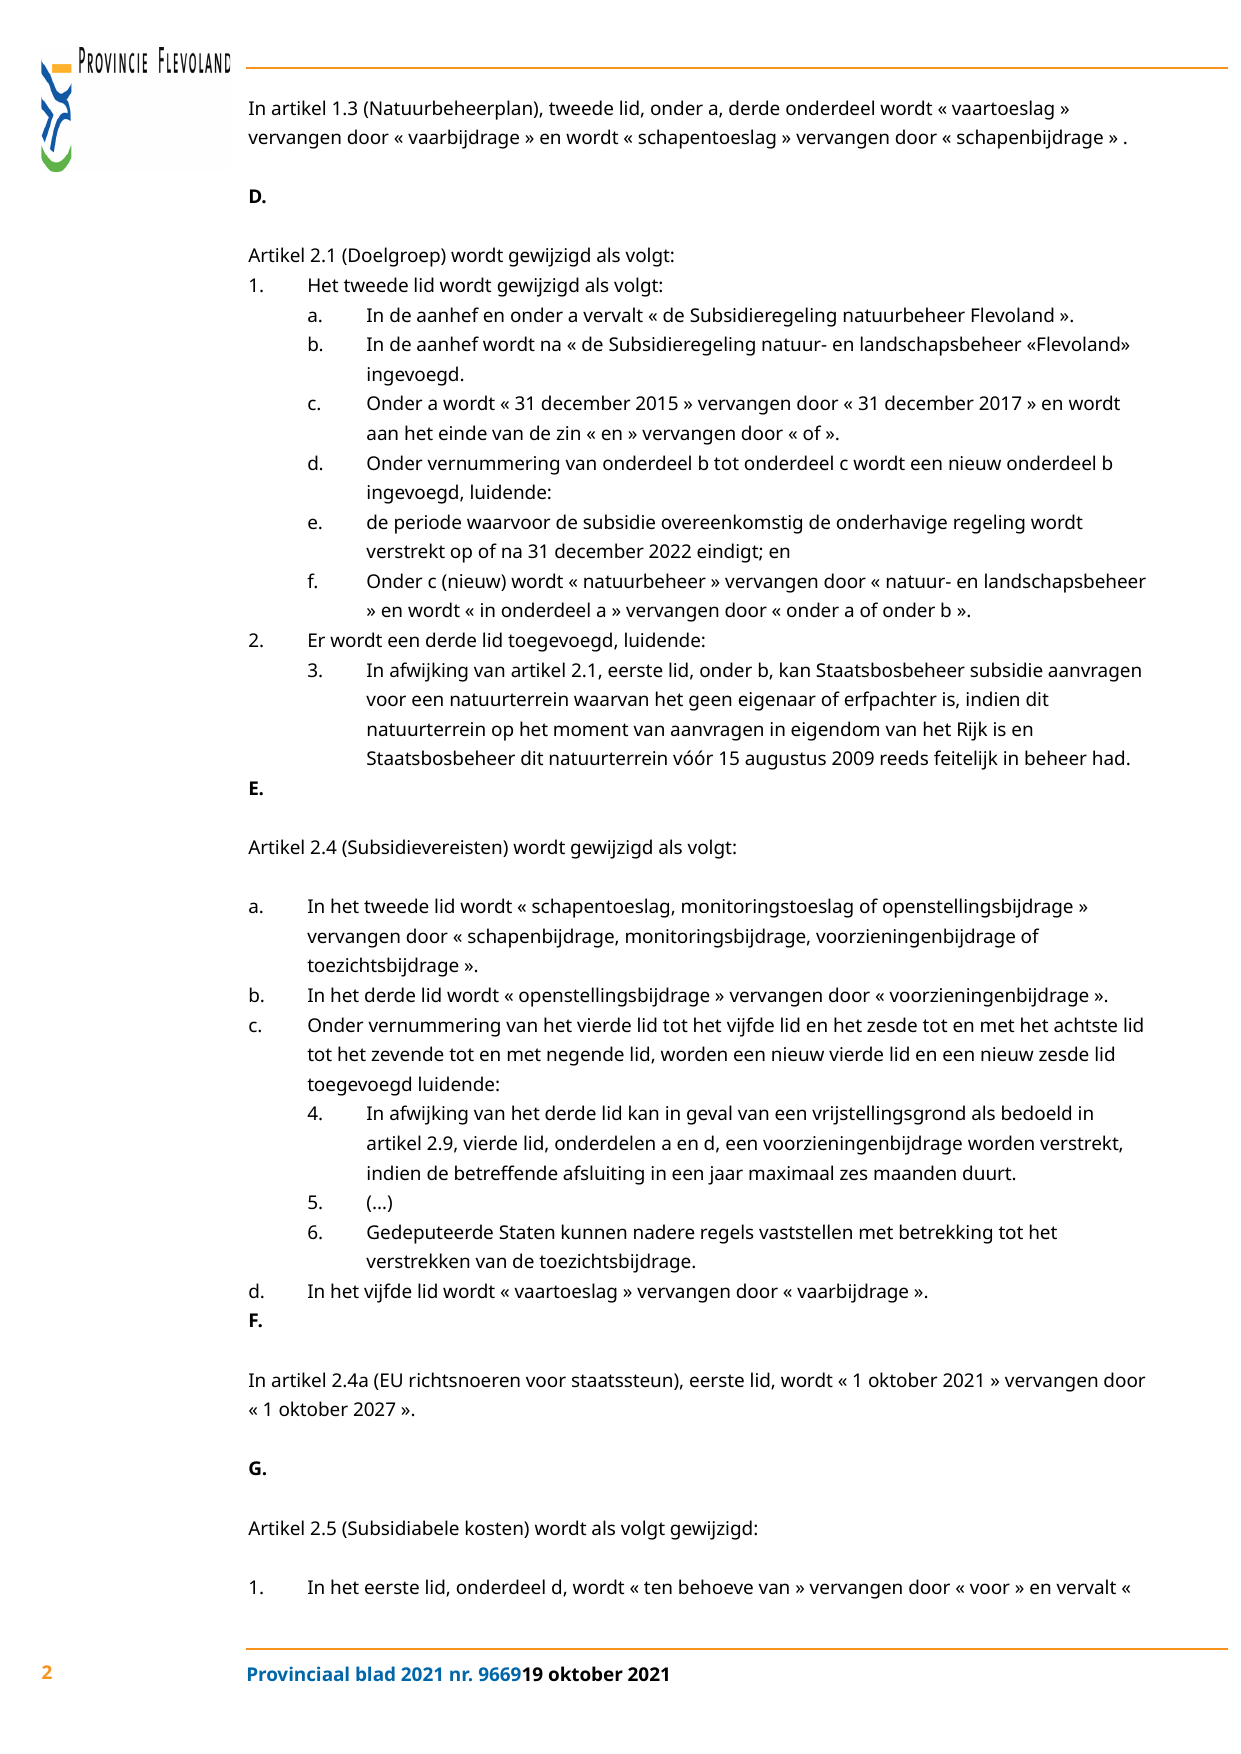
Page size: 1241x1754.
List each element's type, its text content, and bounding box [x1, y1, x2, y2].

text G. [248, 1456, 1152, 1481]
list In afwijking van het derde lid kan in geval van een vrijstellingsgrond als bedoeld in artikel 2.9, vierde lid, onderdelen a en d, een voorzieningenbijdrage worden verstrekt, indien de betreffende afsluiting in een jaar maximaal zes maanden duurt. [307, 1101, 1152, 1186]
list Er wordt een derde lid toegevoegd, luidende: [248, 627, 1152, 653]
list In het eerste lid, onderdeel d, wordt « ten behoeve van » vervangen door « voor » en vervalt « [248, 1574, 1152, 1600]
list Onder a wordt « 31 december 2015 » vervangen door « 31 december 2017 » en wordt aan het einde van de zin « en » vervangen door « of ». [307, 391, 1152, 446]
list In het tweede lid wordt « schapentoeslag, monitoringstoeslag of openstellingsbijdrage » vervangen door « schapenbijdrage, monitoringsbijdrage, voorzieningenbijdrage of toezichtsbijdrage ». [248, 893, 1152, 978]
picture [41, 47, 231, 172]
list Gedeputeerde Staten kunnen nadere regels vaststellen met betrekking tot het verstrekken van de toezichtsbijdrage. [307, 1219, 1152, 1274]
text In artikel 1.3 (Natuurbeheerplan), tweede lid, onder a, derde onderdeel wordt « vaartoeslag » vervangen door « vaarbijdrage » en wordt « schapentoeslag » vervangen door « schapenbijdrage » . [248, 95, 1152, 150]
list In de aanhef wordt na « de Subsidieregeling natuur- en landschapsbeheer «Flevoland» ingevoegd. [307, 331, 1152, 387]
list (…) [307, 1189, 1152, 1215]
text F. [248, 1308, 1152, 1333]
text Artikel 2.5 (Subsidiabele kosten) wordt als volgt gewijzigd: [248, 1515, 1152, 1541]
list Onder c (nieuw) wordt « natuurbeheer » vervangen door « natuur- en landschapsbeheer » en wordt « in onderdeel a » vervangen door « onder a of onder b ». [307, 568, 1152, 623]
text Artikel 2.4 (Subsidievereisten) wordt gewijzigd als volgt: [248, 834, 1152, 860]
text D. [248, 183, 1152, 209]
list Onder vernummering van het vierde lid tot het vijfde lid en het zesde tot en met het achtste lid tot het zevende tot en met negende lid, worden een nieuw vierde lid en een nieuw zesde lid toegevoegd luidende: [248, 1012, 1152, 1097]
list In afwijking van artikel 2.1, eerste lid, onder b, kan Staatsbosbeheer subsidie aanvragen voor een natuurterrein waarvan het geen eigenaar of erfpachter is, indien dit natuurterrein op het moment van aanvragen in eigendom van het Rijk is en Staatsbosbeheer dit natuurterrein vóór 15 augustus 2009 reeds feitelijk in beheer had. [307, 657, 1152, 771]
list Het tweede lid wordt gewijzigd als volgt: [248, 272, 1152, 298]
list In de aanhef en onder a vervalt « de Subsidieregeling natuurbeheer Flevoland ». [307, 302, 1152, 328]
list de periode waarvoor de subsidie overeenkomstig de onderhavige regeling wordt verstrekt op of na 31 december 2022 eindigt; en [307, 509, 1152, 564]
text E. [248, 775, 1152, 801]
list Onder vernummering van onderdeel b tot onderdeel c wordt een nieuw onderdeel b ingevoegd, luidende: [307, 450, 1152, 505]
list In het vijfde lid wordt « vaartoeslag » vervangen door « vaarbijdrage ». [248, 1278, 1152, 1304]
text In artikel 2.4a (EU richtsnoeren voor staatssteun), eerste lid, wordt « 1 oktober 2021 » vervangen door « 1 oktober 2027 ». [248, 1367, 1152, 1422]
list In het derde lid wordt « openstellingsbijdrage » vervangen door « voorzieningenbijdrage ». [248, 982, 1152, 1008]
text Artikel 2.1 (Doelgroep) wordt gewijzigd als volgt: [248, 243, 1152, 268]
